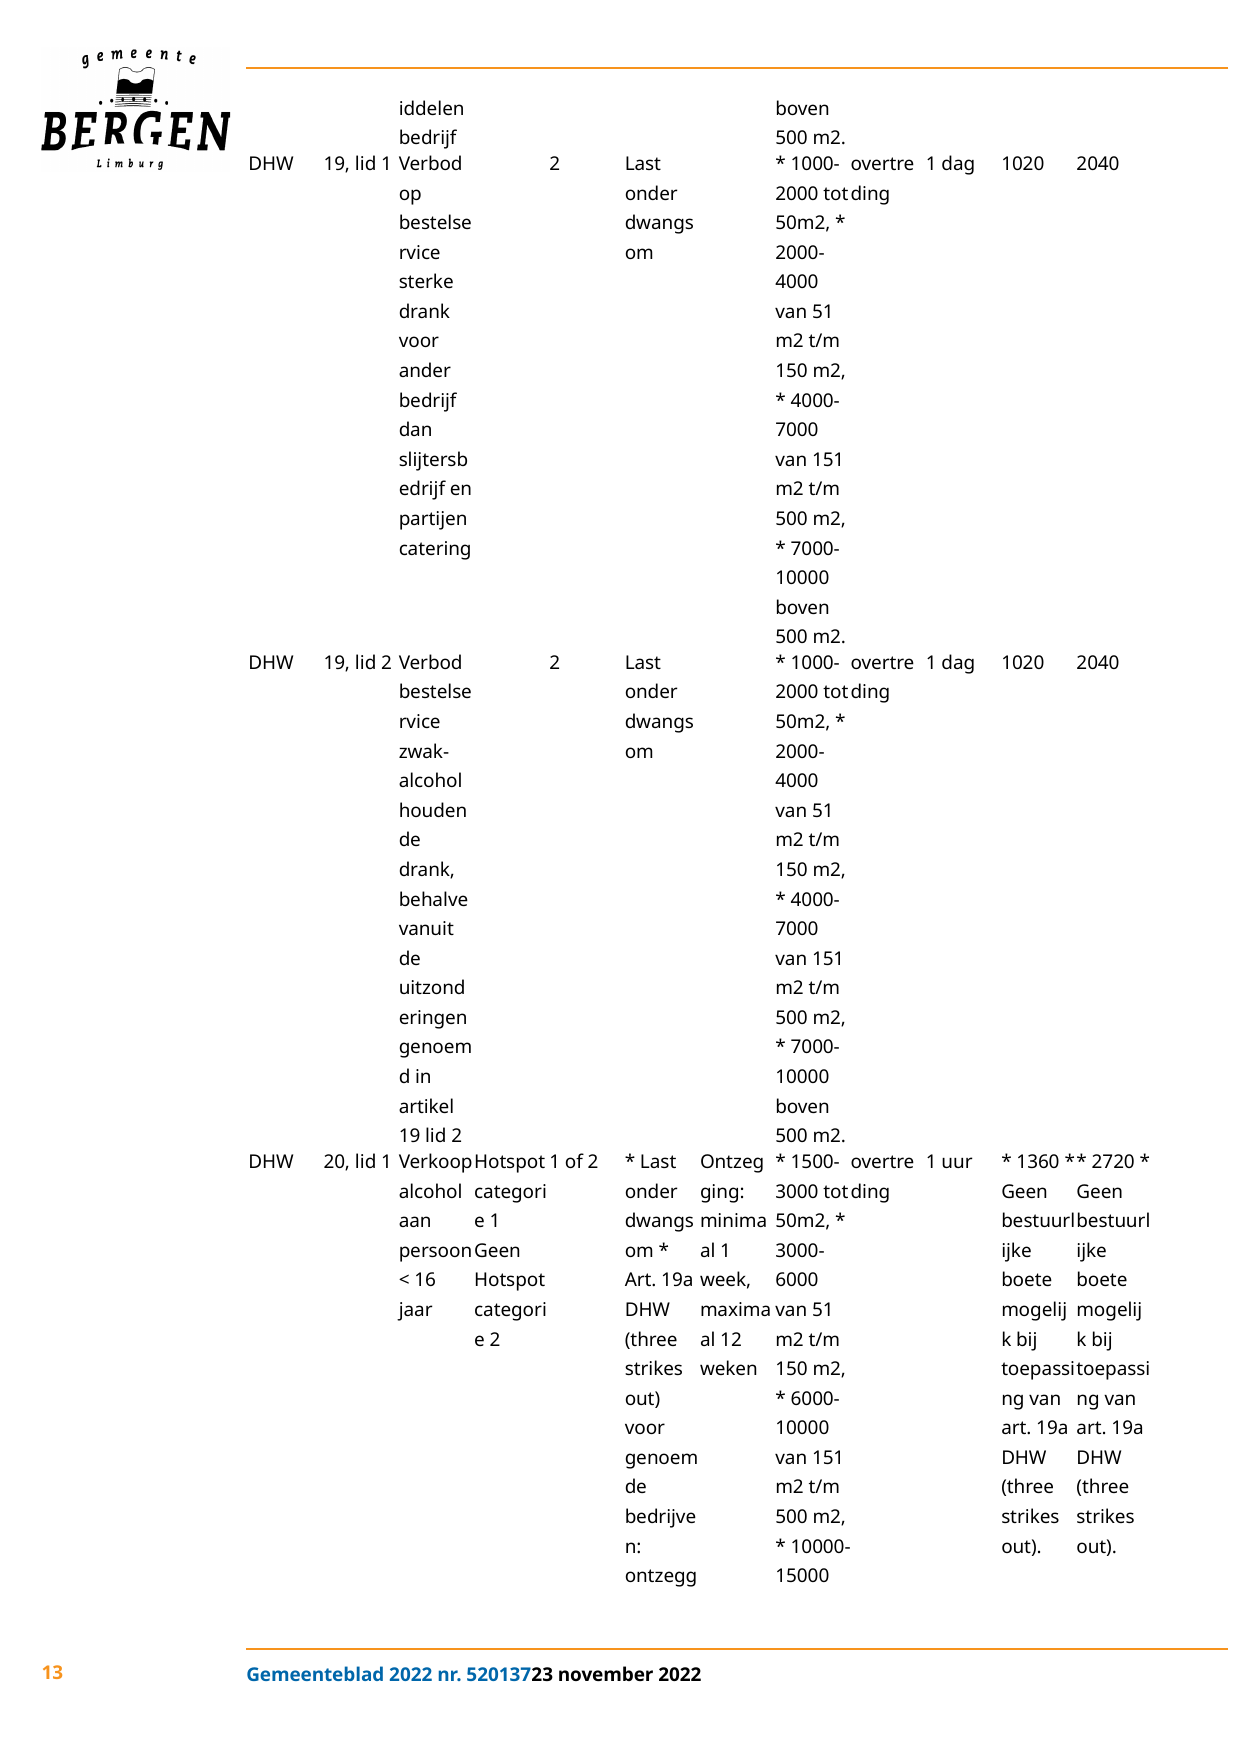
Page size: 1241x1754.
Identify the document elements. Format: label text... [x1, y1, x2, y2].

table_cell * 1000-2000 tot 50m2, * 2000-4000 van 51 m2 t/m 150 m2, * 4000-7000 van 151 m2 t/m 500 m2, * 7000-10000 boven 500 m2. [775, 150, 850, 649]
table_cell [474, 649, 549, 1148]
table_cell [926, 95, 1001, 150]
table_cell Verbod op bestelservice sterke drank voor ander bedrijf dan slijtersbedrijf en partijencatering [399, 150, 474, 649]
table_cell iddelenbedrijf [399, 95, 474, 150]
table_cell overtreding [850, 649, 926, 1148]
table_cell Last onder dwangsom [625, 649, 700, 1148]
table_cell 19, lid 1 [323, 150, 398, 649]
table_cell DHW [248, 1148, 323, 1588]
table_cell overtreding [850, 150, 926, 649]
table_cell 19, lid 2 [323, 649, 398, 1148]
picture [41, 47, 231, 172]
table_cell 1 uur [926, 1148, 1001, 1588]
table_cell [248, 95, 323, 150]
table_cell DHW [248, 649, 323, 1148]
table_cell [1076, 95, 1152, 150]
table_cell [700, 649, 775, 1148]
table_cell Ontzegging: minimaal 1 week, maximaal 12 weken [700, 1148, 775, 1588]
table_cell [323, 95, 398, 150]
table_cell 20, lid 1 [323, 1148, 398, 1588]
table_cell Verkoop alcohol aan persoon < 16 jaar [399, 1148, 474, 1588]
table_cell 1 dag [926, 150, 1001, 649]
table_cell [474, 150, 549, 649]
table_cell * 1000-2000 tot 50m2, * 2000-4000 van 51 m2 t/m 150 m2, * 4000-7000 van 151 m2 t/m 500 m2, * 7000-10000 boven 500 m2. [775, 649, 850, 1148]
table_cell 1 of 2 [549, 1148, 624, 1588]
table_cell [700, 150, 775, 649]
table_cell * 1360 * Geen bestuurlijke boete mogelijk bij toepassing van art. 19a DHW (three strikes out). [1001, 1148, 1076, 1588]
table_cell [549, 95, 624, 150]
table_cell 2040 [1076, 150, 1152, 649]
table_cell 1 dag [926, 649, 1001, 1148]
table_cell 2 [549, 150, 624, 649]
table_cell * Last onder dwangsom * Art. 19a DHW (three strikes out) voor genoemde bedrijven: ontzegg [625, 1148, 700, 1588]
table_cell overtreding [850, 1148, 926, 1588]
table_cell [700, 95, 775, 150]
table_cell 2 [549, 649, 624, 1148]
table_cell Last onder dwangsom [625, 150, 700, 649]
table_cell 1020 [1001, 649, 1076, 1148]
table_cell * 2720 * Geen bestuurlijke boete mogelijk bij toepassing van art. 19a DHW (three strikes out). [1076, 1148, 1152, 1588]
table_cell 2040 [1076, 649, 1152, 1148]
table_cell Hotspot categorie 1 Geen Hotspot categorie 2 [474, 1148, 549, 1588]
table_cell boven 500 m2. [775, 95, 850, 150]
table_cell 1020 [1001, 150, 1076, 649]
table_cell [1001, 95, 1076, 150]
table_cell [850, 95, 926, 150]
table_cell [625, 95, 700, 150]
table_cell * 1500-3000 tot 50m2, * 3000-6000 van 51 m2 t/m 150 m2, * 6000-10000 van 151 m2 t/m 500 m2, * 10000-15000 [775, 1148, 850, 1588]
table_cell DHW [248, 150, 323, 649]
table_cell Verbod bestelservice zwak-alcoholhoudende drank, behalve vanuit de uitzonderingen genoemd in artikel 19 lid 2 [399, 649, 474, 1148]
table_cell [474, 95, 549, 150]
